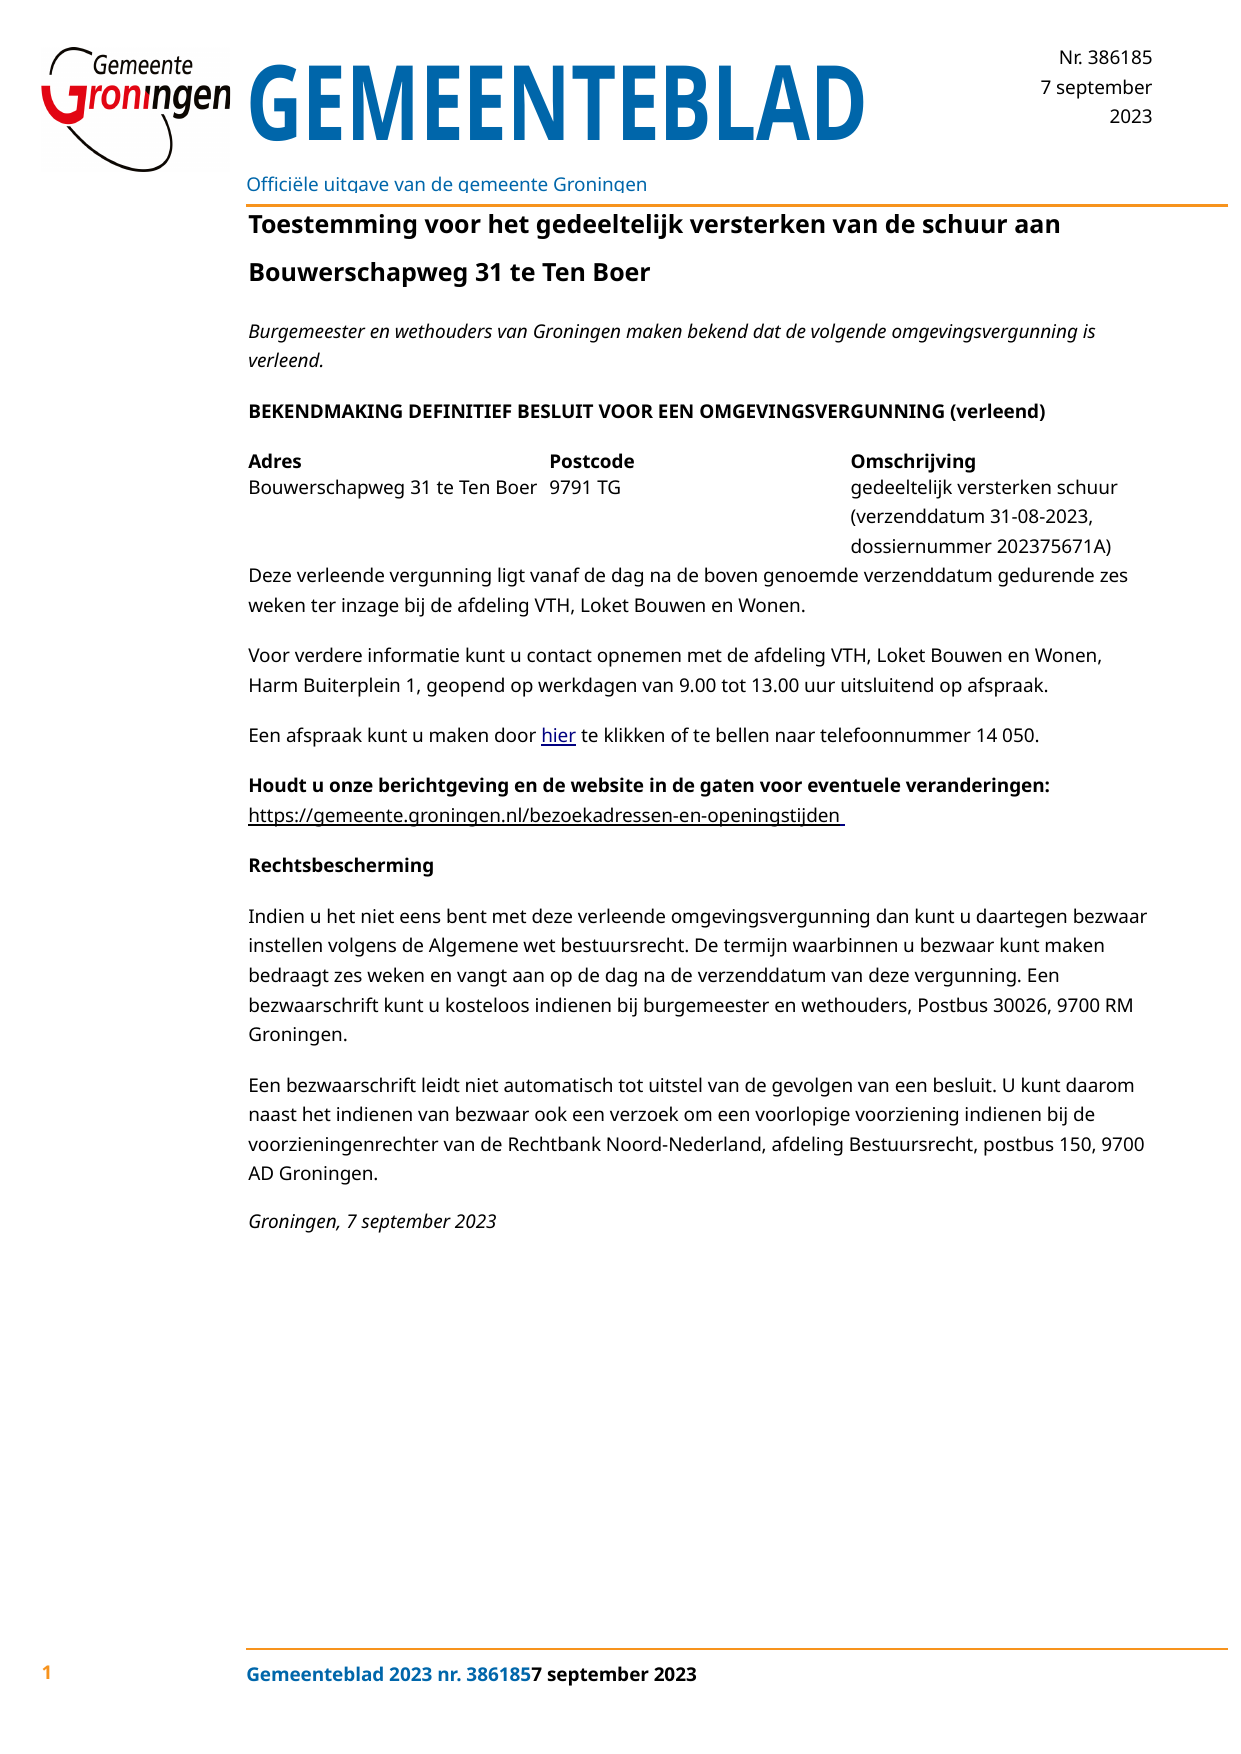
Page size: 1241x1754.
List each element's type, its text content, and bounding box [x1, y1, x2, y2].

text Een bezwaarschrift leidt niet automatisch tot uitstel van de gevolgen van een besluit. U kunt daarom naast het indienen van bezwaar ook een verzoek om een voorlopige voorziening indienen bij de voorzieningenrechter van de Rechtbank Noord-Nederland, afdeling Bestuursrecht, postbus 150, 9700 AD Groningen. [248, 1072, 1152, 1186]
table_header Omschrijving [850, 449, 1152, 474]
text Toestemming voor het gedeeltelijk versterken van de schuur aan Bouwerschapweg 31 te Ten Boer [248, 207, 1152, 288]
text Burgemeester en wethouders van Groningen maken bekend dat de volgende omgevingsvergunning is verleend. [248, 318, 1152, 373]
text Voor verdere informatie kunt u contact opnemen met de afdeling VTH, Loket Bouwen en Wonen, Harm Buiterplein 1, geopend op werkdagen van 9.00 tot 13.00 uur uitsluitend op afspraak. [248, 642, 1152, 698]
table_cell 9791 TG [549, 474, 850, 559]
table_cell Bouwerschapweg 31 te Ten Boer [248, 474, 549, 559]
text Een afspraak kunt u maken door hier te klikken of te bellen naar telefoonnummer 14 050. [248, 722, 1152, 748]
text Houdt u onze berichtgeving en de website in de gaten voor eventuele veranderingen: https://gemeente.groningen.nl/bezoekadressen-en-openingstijden [248, 773, 1152, 828]
text Rechtsbescherming [248, 853, 1152, 878]
text Deze verleende vergunning ligt vanaf de dag na de boven genoemde verzenddatum gedurende zes weken ter inzage bij de afdeling VTH, Loket Bouwen en Wonen. [248, 562, 1152, 618]
text Groningen, 7 september 2023 [248, 1208, 1152, 1234]
table_header Adres [248, 449, 549, 474]
table_header Postcode [549, 449, 850, 474]
picture [41, 47, 231, 172]
text Indien u het niet eens bent met deze verleende omgevingsvergunning dan kunt u daartegen bezwaar instellen volgens de Algemene wet bestuursrecht. De termijn waarbinnen u bezwaar kunt maken bedraagt zes weken en vangt aan op de dag na de verzenddatum van deze vergunning. Een bezwaarschrift kunt u kosteloos indienen bij burgemeester en wethouders, Postbus 30026, 9700 RM Groningen. [248, 903, 1152, 1047]
text BEKENDMAKING DEFINITIEF BESLUIT VOOR EEN OMGEVINGSVERGUNNING (verleend) [248, 398, 1152, 424]
table_cell gedeeltelijk versterken schuur (verzenddatum 31-08-2023, dossiernummer 202375671A) [850, 474, 1152, 559]
